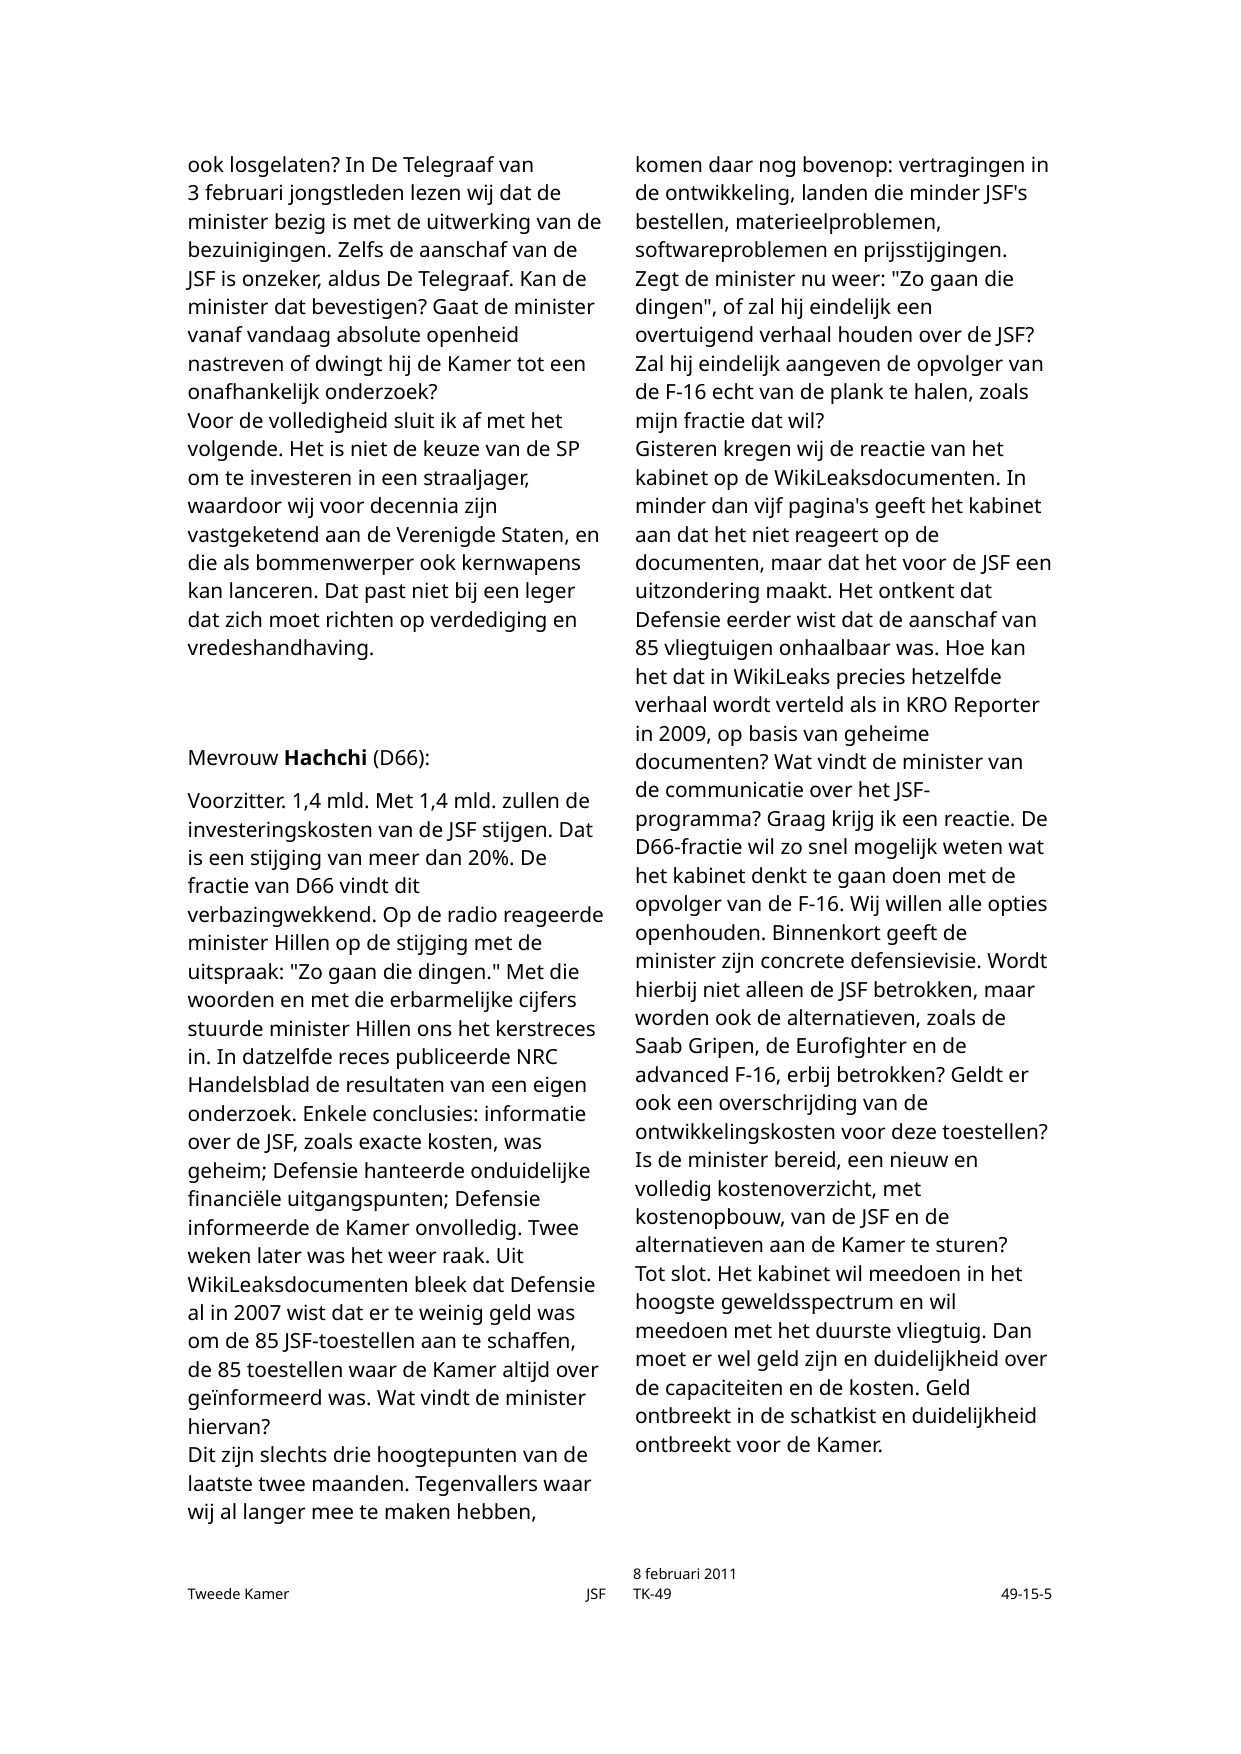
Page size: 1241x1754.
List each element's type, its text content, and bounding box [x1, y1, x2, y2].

text Gisteren kregen wij de reactie van het kabinet op de WikiLeaksdocumenten. In minder dan vijf pagina's geeft het kabinet aan dat het niet reageert op de documenten, maar dat het voor de JSF een uitzondering maakt. Het ontkent dat Defensie eerder wist dat de aanschaf van 85 vliegtuigen onhaalbaar was. Hoe kan het dat in WikiLeaks precies hetzelfde verhaal wordt verteld als in KRO Reporter in 2009, op basis van geheime documenten? Wat vindt de minister van de communicatie over het JSF-programma? Graag krijg ik een reactie. De D66-fractie wil zo snel mogelijk weten wat het kabinet denkt te gaan doen met de opvolger van de F-16. Wij willen alle opties openhouden. Binnenkort geeft de minister zijn concrete defensievisie. Wordt hierbij niet alleen de JSF betrokken, maar worden ook de alternatieven, zoals de Saab Gripen, de Eurofighter en de advanced F-16, erbij betrokken? Geldt er ook een overschrijding van de ontwikkelingskosten voor deze toestellen? Is de minister bereid, een nieuw en volledig kostenoverzicht, met kostenopbouw, van de JSF en de alternatieven aan de Kamer te sturen? [635, 434, 1053, 1259]
text ook losgelaten? In De Telegraaf van 3 februari jongstleden lezen wij dat de minister bezig is met de uitwerking van de bezuinigingen. Zelfs de aanschaf van de JSF is onzeker, aldus De Telegraaf. Kan de minister dat bevestigen? Gaat de minister vanaf vandaag absolute openheid nastreven of dwingt hij de Kamer tot een onafhankelijk onderzoek? [187, 150, 605, 406]
text Dit zijn slechts drie hoogtepunten van de laatste twee maanden. Tegenvallers waar wij al langer mee te maken hebben, [187, 1440, 605, 1526]
text Voor de volledigheid sluit ik af met het volgende. Het is niet de keuze van de SP om te investeren in een straaljager, waardoor wij voor decennia zijn vastgeketend aan de Verenigde Staten, en die als bommenwerper ook kernwapens kan lanceren. Dat past niet bij een leger dat zich moet richten op verdediging en vredeshandhaving. [187, 406, 605, 662]
text Tot slot. Het kabinet wil meedoen in het hoogste geweldsspectrum en wil meedoen met het duurste vliegtuig. Dan moet er wel geld zijn en duidelijkheid over de capaciteiten en de kosten. Geld ontbreekt in de schatkist en duidelijkheid ontbreekt voor de Kamer. [635, 1259, 1053, 1458]
text Mevrouw Hachchi (D66): [187, 743, 605, 771]
text  [635, 1488, 1053, 1517]
text  [187, 692, 605, 720]
text Voorzitter. 1,4 mld. Met 1,4 mld. zullen de investeringskosten van de JSF stijgen. Dat is een stijging van meer dan 20%. De fractie van D66 vindt dit verbazingwekkend. Op de radio reageerde minister Hillen op de stijging met de uitspraak: "Zo gaan die dingen." Met die woorden en met die erbarmelijke cijfers stuurde minister Hillen ons het kerstreces in. In datzelfde reces publiceerde NRC Handelsblad de resultaten van een eigen onderzoek. Enkele conclusies: informatie over de JSF, zoals exacte kosten, was geheim; Defensie hanteerde onduidelijke financiële uitgangspunten; Defensie informeerde de Kamer onvolledig. Twee weken later was het weer raak. Uit WikiLeaksdocumenten bleek dat Defensie al in 2007 wist dat er te weinig geld was om de 85 JSF-toestellen aan te schaffen, de 85 toestellen waar de Kamer altijd over geïnformeerd was. Wat vindt de minister hiervan? [187, 786, 605, 1440]
text komen daar nog bovenop: vertragingen in de ontwikkeling, landen die minder JSF's bestellen, materieelproblemen, softwareproblemen en prijsstijgingen. Zegt de minister nu weer: "Zo gaan die dingen", of zal hij eindelijk een overtuigend verhaal houden over de JSF? Zal hij eindelijk aangeven de opvolger van de F-16 echt van de plank te halen, zoals mijn fractie dat wil? [635, 150, 1053, 434]
